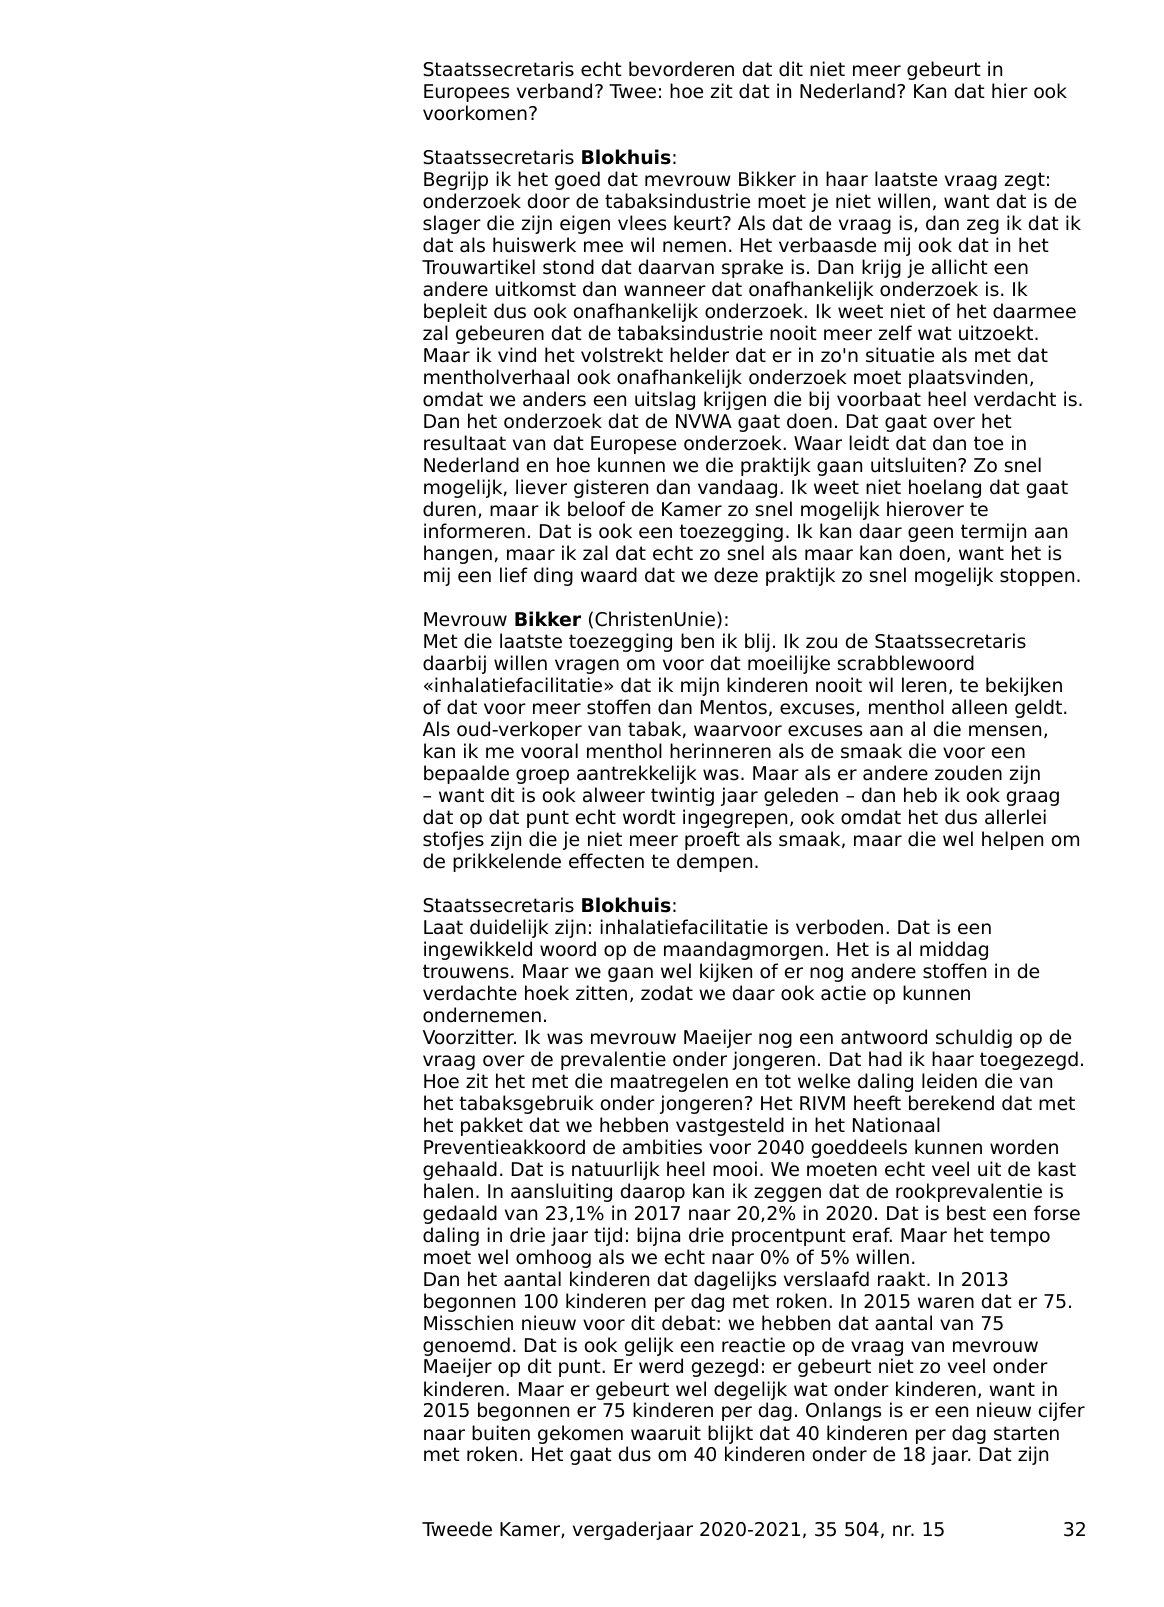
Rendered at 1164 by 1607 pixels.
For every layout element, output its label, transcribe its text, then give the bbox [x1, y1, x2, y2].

text Staatssecretaris echt bevorderen dat dit niet meer gebeurt in Europees verband? Twee: hoe zit dat in Nederland? Kan dat hier ook voorkomen? [422, 59, 1087, 125]
text Met die laatste toezegging ben ik blij. Ik zou de Staatssecretaris daarbij willen vragen om voor dat moeilijke scrabblewoord «inhalatiefacilitatie» dat ik mijn kinderen nooit wil leren, te bekijken of dat voor meer stoffen dan Mentos, excuses, menthol alleen geldt. Als oud-verkoper van tabak, waarvoor excuses aan al die mensen, kan ik me vooral menthol herinneren als de smaak die voor een bepaalde groep aantrekkelijk was. Maar als er andere zouden zijn – want dit is ook alweer twintig jaar geleden – dan heb ik ook graag dat op dat punt echt wordt ingegrepen, ook omdat het dus allerlei stofjes zijn die je niet meer proeft als smaak, maar die wel helpen om de prikkelende effecten te dempen. [422, 631, 1087, 873]
text Mevrouw Bikker (ChristenUnie): [422, 609, 1087, 631]
text Staatssecretaris Blokhuis: [422, 895, 1087, 917]
text Voorzitter. Ik was mevrouw Maeijer nog een antwoord schuldig op de vraag over de prevalentie onder jongeren. Dat had ik haar toegezegd. Hoe zit het met die maatregelen en tot welke daling leiden die van het tabaksgebruik onder jongeren? Het RIVM heeft berekend dat met het pakket dat we hebben vastgesteld in het Nationaal Preventieakkoord de ambities voor 2040 goeddeels kunnen worden gehaald. Dat is natuurlijk heel mooi. We moeten echt veel uit de kast halen. In aansluiting daarop kan ik zeggen dat de rookprevalentie is gedaald van 23,1% in 2017 naar 20,2% in 2020. Dat is best een forse daling in drie jaar tijd: bijna drie procentpunt eraf. Maar het tempo moet wel omhoog als we echt naar 0% of 5% willen. [422, 1027, 1087, 1268]
text Staatssecretaris Blokhuis: [422, 147, 1087, 169]
text Laat duidelijk zijn: inhalatiefacilitatie is verboden. Dat is een ingewikkeld woord op de maandagmorgen. Het is al middag trouwens. Maar we gaan wel kijken of er nog andere stoffen in de verdachte hoek zitten, zodat we daar ook actie op kunnen ondernemen. [422, 917, 1087, 1027]
text Dan het aantal kinderen dat dagelijks verslaafd raakt. In 2013 begonnen 100 kinderen per dag met roken. In 2015 waren dat er 75. Misschien nieuw voor dit debat: we hebben dat aantal van 75 genoemd. Dat is ook gelijk een reactie op de vraag van mevrouw Maeijer op dit punt. Er werd gezegd: er gebeurt niet zo veel onder kinderen. Maar er gebeurt wel degelijk wat onder kinderen, want in 2015 begonnen er 75 kinderen per dag. Onlangs is er een nieuw cijfer naar buiten gekomen waaruit blijkt dat 40 kinderen per dag starten met roken. Het gaat dus om 40 kinderen onder de 18 jaar. Dat zijn [422, 1268, 1087, 1466]
text Begrijp ik het goed dat mevrouw Bikker in haar laatste vraag zegt: onderzoek door de tabaksindustrie moet je niet willen, want dat is de slager die zijn eigen vlees keurt? Als dat de vraag is, dan zeg ik dat ik dat als huiswerk mee wil nemen. Het verbaasde mij ook dat in het Trouwartikel stond dat daarvan sprake is. Dan krijg je allicht een andere uitkomst dan wanneer dat onafhankelijk onderzoek is. Ik bepleit dus ook onafhankelijk onderzoek. Ik weet niet of het daarmee zal gebeuren dat de tabaksindustrie nooit meer zelf wat uitzoekt. Maar ik vind het volstrekt helder dat er in zo'n situatie als met dat mentholverhaal ook onafhankelijk onderzoek moet plaatsvinden, omdat we anders een uitslag krijgen die bij voorbaat heel verdacht is. [422, 169, 1087, 411]
text Dan het onderzoek dat de NVWA gaat doen. Dat gaat over het resultaat van dat Europese onderzoek. Waar leidt dat dan toe in Nederland en hoe kunnen we die praktijk gaan uitsluiten? Zo snel mogelijk, liever gisteren dan vandaag. Ik weet niet hoelang dat gaat duren, maar ik beloof de Kamer zo snel mogelijk hierover te informeren. Dat is ook een toezegging. Ik kan daar geen termijn aan hangen, maar ik zal dat echt zo snel als maar kan doen, want het is mij een lief ding waard dat we deze praktijk zo snel mogelijk stoppen. [422, 411, 1087, 587]
